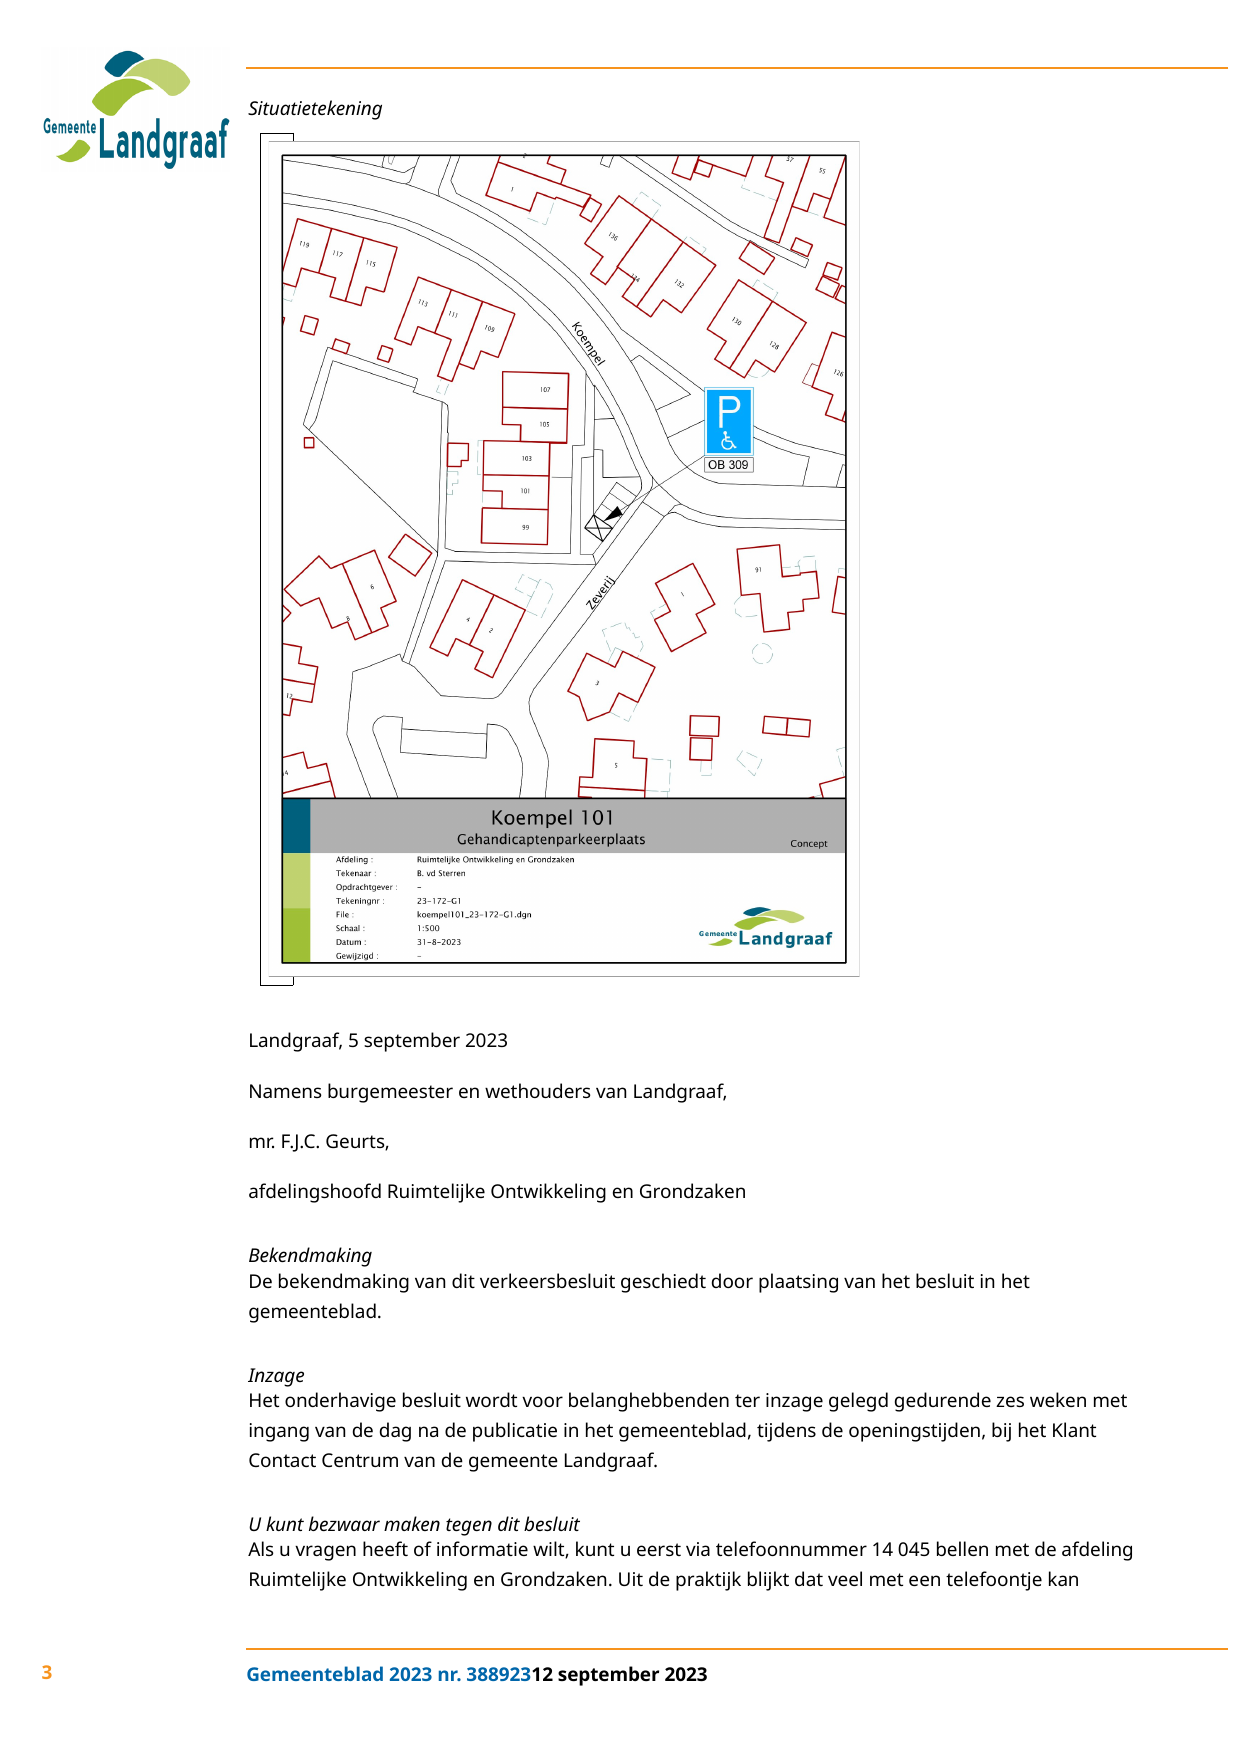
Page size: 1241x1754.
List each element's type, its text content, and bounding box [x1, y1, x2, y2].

text Bekendmaking [248, 1243, 1152, 1268]
text mr. F.J.C. Geurts, [248, 1128, 1152, 1154]
picture [41, 47, 231, 172]
text Inzage [248, 1362, 1152, 1388]
text De bekendmaking van dit verkeersbesluit geschiedt door plaatsing van het besluit in het gemeenteblad. [248, 1268, 1152, 1324]
text Situatietekening [248, 95, 1152, 121]
text afdelingshoofd Ruimtelijke Ontwikkeling en Grondzaken [248, 1179, 1152, 1204]
text Het onderhavige besluit wordt voor belanghebbenden ter inzage gelegd gedurende zes weken met ingang van de dag na de publicatie in het gemeenteblad, tijdens de openingstijden, bij het Klant Contact Centrum van de gemeente Landgraaf. [248, 1388, 1152, 1473]
text Landgraaf, 5 september 2023 [248, 1027, 1152, 1053]
picture [268, 141, 860, 977]
text U kunt bezwaar maken tegen dit besluit [248, 1511, 1152, 1537]
text Als u vragen heeft of informatie wilt, kunt u eerst via telefoonnummer 14 045 bellen met de afdeling Ruimtelijke Ontwikkeling en Grondzaken. Uit de praktijk blijkt dat veel met een telefoontje kan [248, 1537, 1152, 1592]
text Namens burgemeester en wethouders van Landgraaf, [248, 1078, 1152, 1104]
